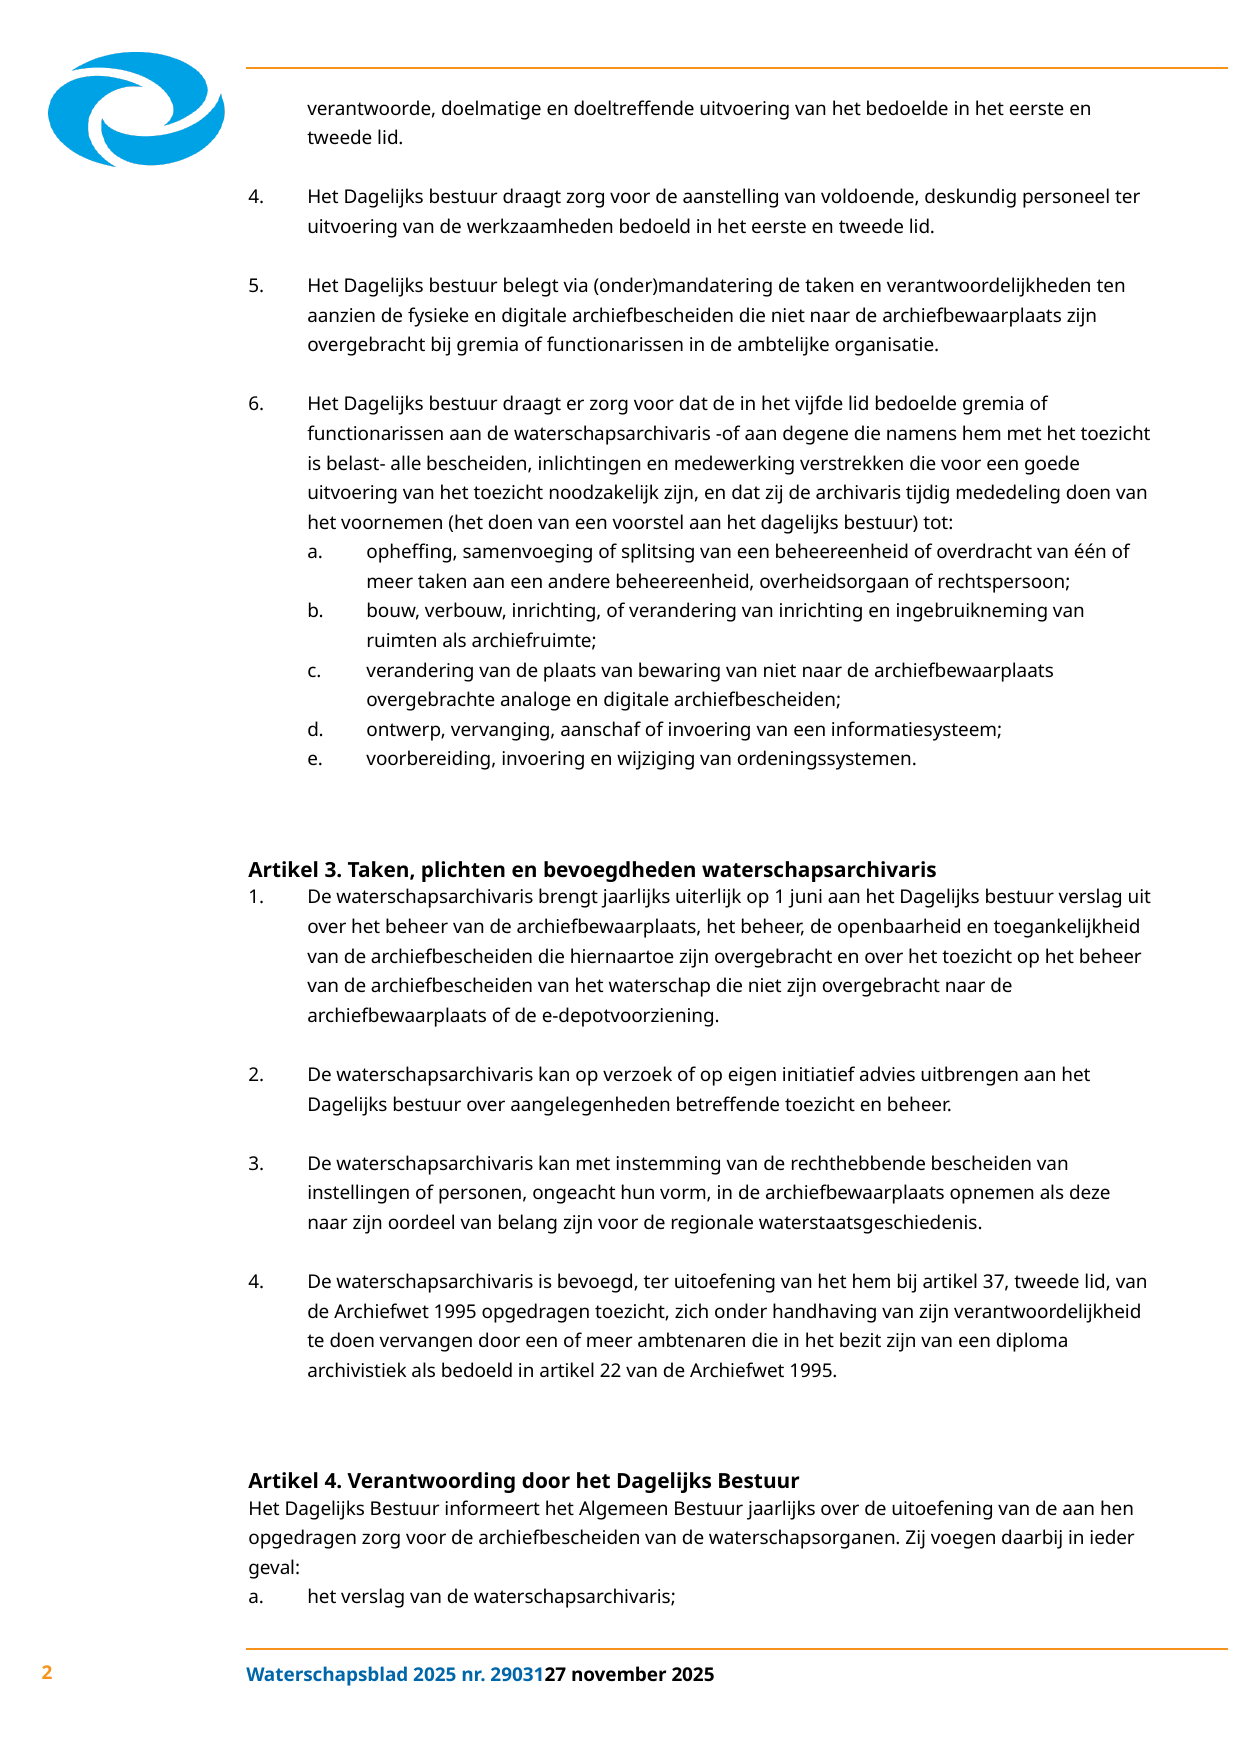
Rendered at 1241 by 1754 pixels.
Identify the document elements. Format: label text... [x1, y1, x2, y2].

text Artikel 3. Taken, plichten en bevoegdheden waterschapsarchivaris [248, 855, 1152, 884]
list ontwerp, vervanging, aanschaf of invoering van een informatiesysteem; [307, 716, 1152, 742]
list verantwoorde, doelmatige en doeltreffende uitvoering van het bedoelde in het eerste en tweede lid. [248, 95, 1152, 150]
list verandering van de plaats van bewaring van niet naar de archiefbewaarplaats overgebrachte analoge en digitale archiefbescheiden; [307, 657, 1152, 712]
text Het Dagelijks Bestuur informeert het Algemeen Bestuur jaarlijks over de uitoefening van de aan hen opgedragen zorg voor de archiefbescheiden van de waterschapsorganen. Zij voegen daarbij in ieder geval: [248, 1495, 1152, 1580]
text Artikel 4. Verantwoording door het Dagelijks Bestuur [248, 1467, 1152, 1495]
list De waterschapsarchivaris brengt jaarlijks uiterlijk op 1 juni aan het Dagelijks bestuur verslag uit over het beheer van de archiefbewaarplaats, het beheer, de openbaarheid en toegankelijkheid van de archiefbescheiden die hiernaartoe zijn overgebracht en over het toezicht op het beheer van de archiefbescheiden van het waterschap die niet zijn overgebracht naar de archiefbewaarplaats of de e-depotvoorziening. [248, 884, 1152, 1028]
list Het Dagelijks bestuur draagt er zorg voor dat de in het vijfde lid bedoelde gremia of functionarissen aan de waterschapsarchivaris -of aan degene die namens hem met het toezicht is belast- alle bescheiden, inlichtingen en medewerking verstrekken die voor een goede uitvoering van het toezicht noodzakelijk zijn, en dat zij de archivaris tijdig mededeling doen van het voornemen (het doen van een voorstel aan het dagelijks bestuur) tot: [248, 391, 1152, 535]
list bouw, verbouw, inrichting, of verandering van inrichting en ingebruikneming van ruimten als archiefruimte; [307, 598, 1152, 653]
list het verslag van de waterschapsarchivaris; [248, 1584, 1152, 1609]
list De waterschapsarchivaris kan met instemming van de rechthebbende bescheiden van instellingen of personen, ongeacht hun vorm, in de archiefbewaarplaats opnemen als deze naar zijn oordeel van belang zijn voor de regionale waterstaatsgeschiedenis. [248, 1150, 1152, 1235]
list Het Dagelijks bestuur belegt via (onder)mandatering de taken en verantwoordelijkheden ten aanzien de fysieke en digitale archiefbescheiden die niet naar de archiefbewaarplaats zijn overgebracht bij gremia of functionarissen in de ambtelijke organisatie. [248, 272, 1152, 357]
list voorbereiding, invoering en wijziging van ordeningssystemen. [307, 746, 1152, 771]
list De waterschapsarchivaris is bevoegd, ter uitoefening van het hem bij artikel 37, tweede lid, van de Archiefwet 1995 opgedragen toezicht, zich onder handhaving van zijn verantwoordelijkheid te doen vervangen door een of meer ambtenaren die in het bezit zijn van een diploma archivistiek als bedoeld in artikel 22 van de Archiefwet 1995. [248, 1268, 1152, 1383]
list Het Dagelijks bestuur draagt zorg voor de aanstelling van voldoende, deskundig personeel ter uitvoering van de werkzaamheden bedoeld in het eerste en tweede lid. [248, 183, 1152, 239]
list De waterschapsarchivaris kan op verzoek of op eigen initiatief advies uitbrengen aan het Dagelijks bestuur over aangelegenheden betreffende toezicht en beheer. [248, 1061, 1152, 1116]
list opheffing, samenvoeging of splitsing van een beheereenheid of overdracht van één of meer taken aan een andere beheereenheid, overheidsorgaan of rechtspersoon; [307, 538, 1152, 594]
picture [41, 47, 231, 172]
